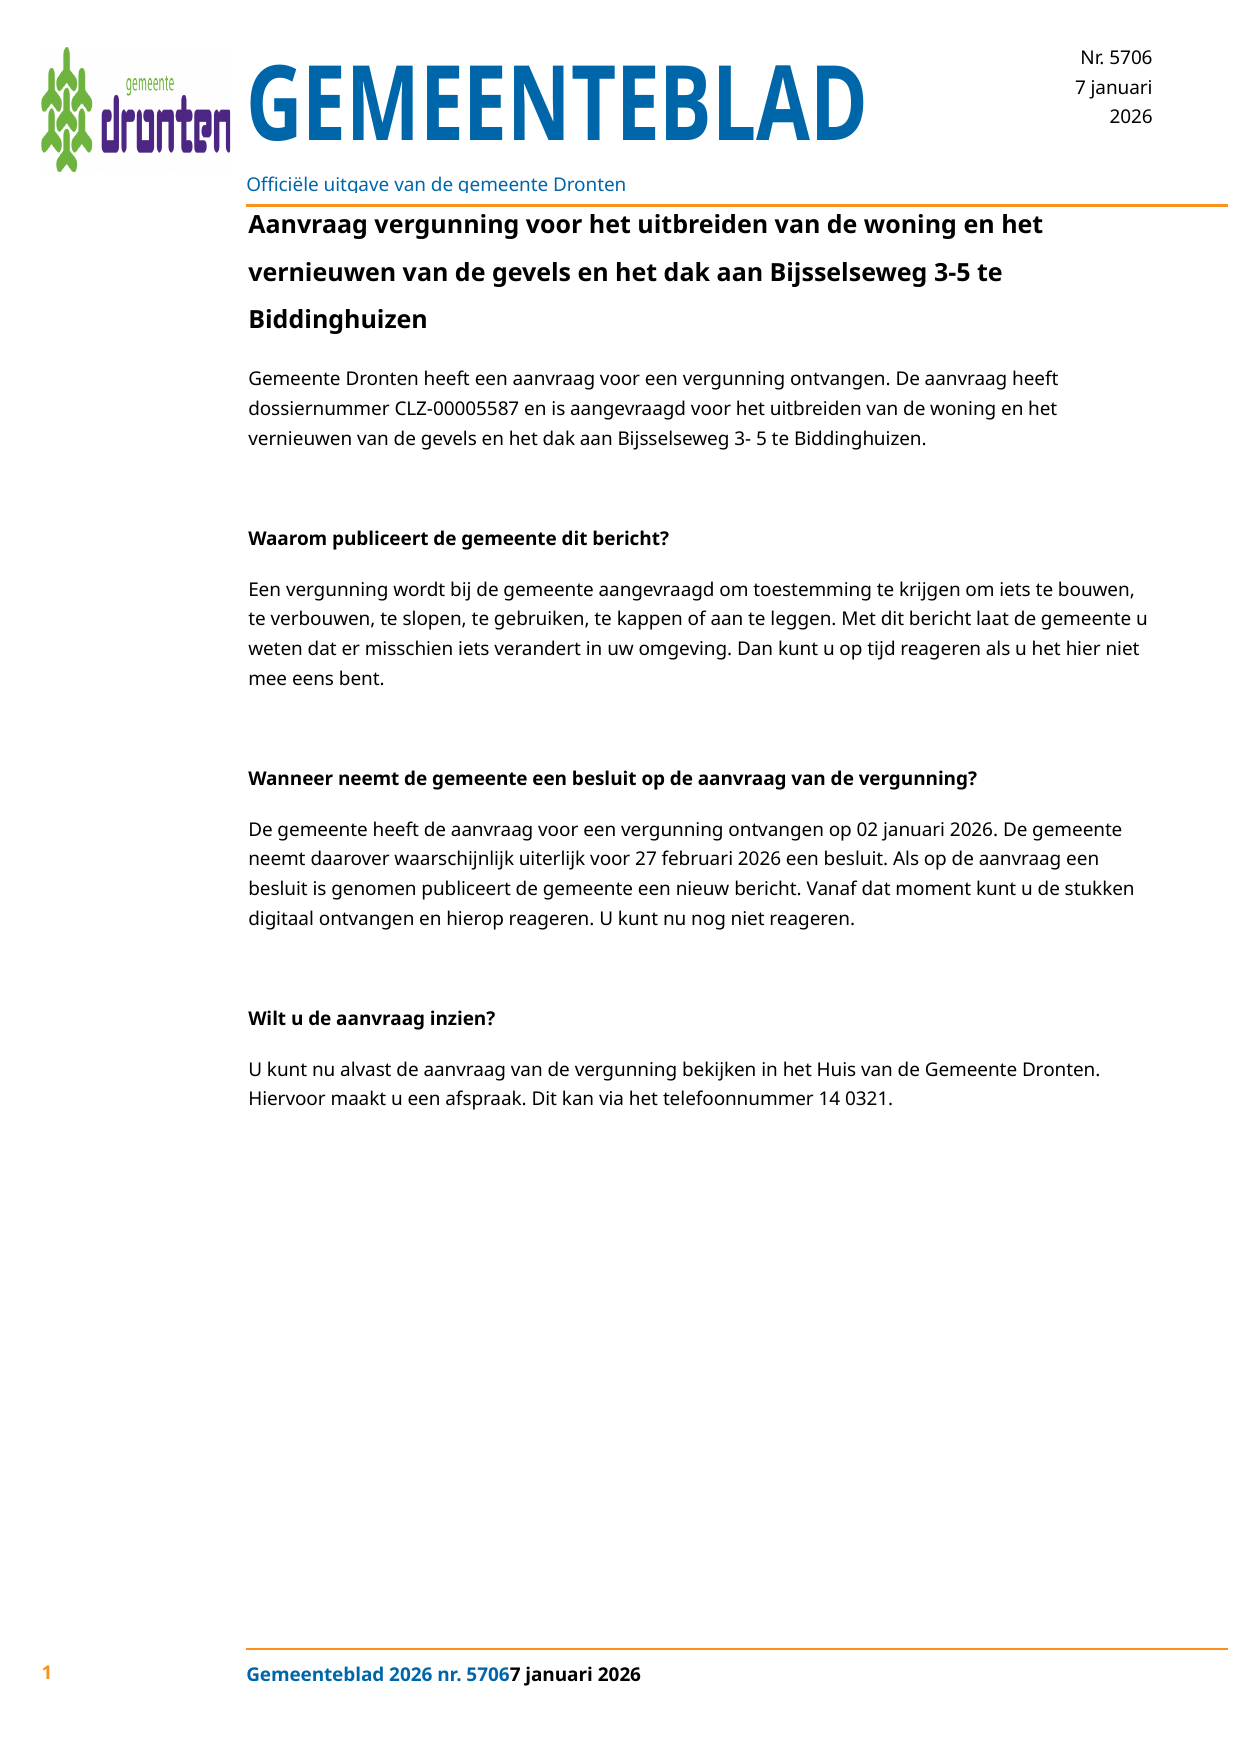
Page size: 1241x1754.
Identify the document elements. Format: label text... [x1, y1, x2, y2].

text Wilt u de aanvraag inzien? [248, 1006, 1152, 1031]
text Gemeente Dronten heeft een aanvraag voor een vergunning ontvangen. De aanvraag heeft dossiernummer CLZ-00005587 en is aangevraagd voor het uitbreiden van de woning en het vernieuwen van de gevels en het dak aan Bijsselseweg 3- 5 te Biddinghuizen. [248, 366, 1152, 450]
text Waarom publiceert de gemeente dit bericht? [248, 526, 1152, 551]
text Aanvraag vergunning voor het uitbreiden van de woning en het vernieuwen van de gevels en het dak aan Bijsselseweg 3-5 te Biddinghuizen [248, 207, 1152, 336]
text Wanneer neemt de gemeente een besluit op de aanvraag van de vergunning? [248, 766, 1152, 791]
text De gemeente heeft de aanvraag voor een vergunning ontvangen op 02 januari 2026. De gemeente neemt daarover waarschijnlijk uiterlijk voor 27 februari 2026 een besluit. Als op de aanvraag een besluit is genomen publiceert de gemeente een nieuw bericht. Vanaf dat moment kunt u de stukken digitaal ontvangen en hierop reageren. U kunt nu nog niet reageren. [248, 816, 1152, 930]
text U kunt nu alvast de aanvraag van de vergunning bekijken in het Huis van de Gemeente Dronten. Hiervoor maakt u een afspraak. Dit kan via het telefoonnummer 14 0321. [248, 1056, 1152, 1111]
text Een vergunning wordt bij de gemeente aangevraagd om toestemming te krijgen om iets te bouwen, te verbouwen, te slopen, te gebruiken, te kappen of aan te leggen. Met dit bericht laat de gemeente u weten dat er misschien iets verandert in uw omgeving. Dan kunt u op tijd reageren als u het hier niet mee eens bent. [248, 576, 1152, 690]
picture [41, 47, 231, 172]
